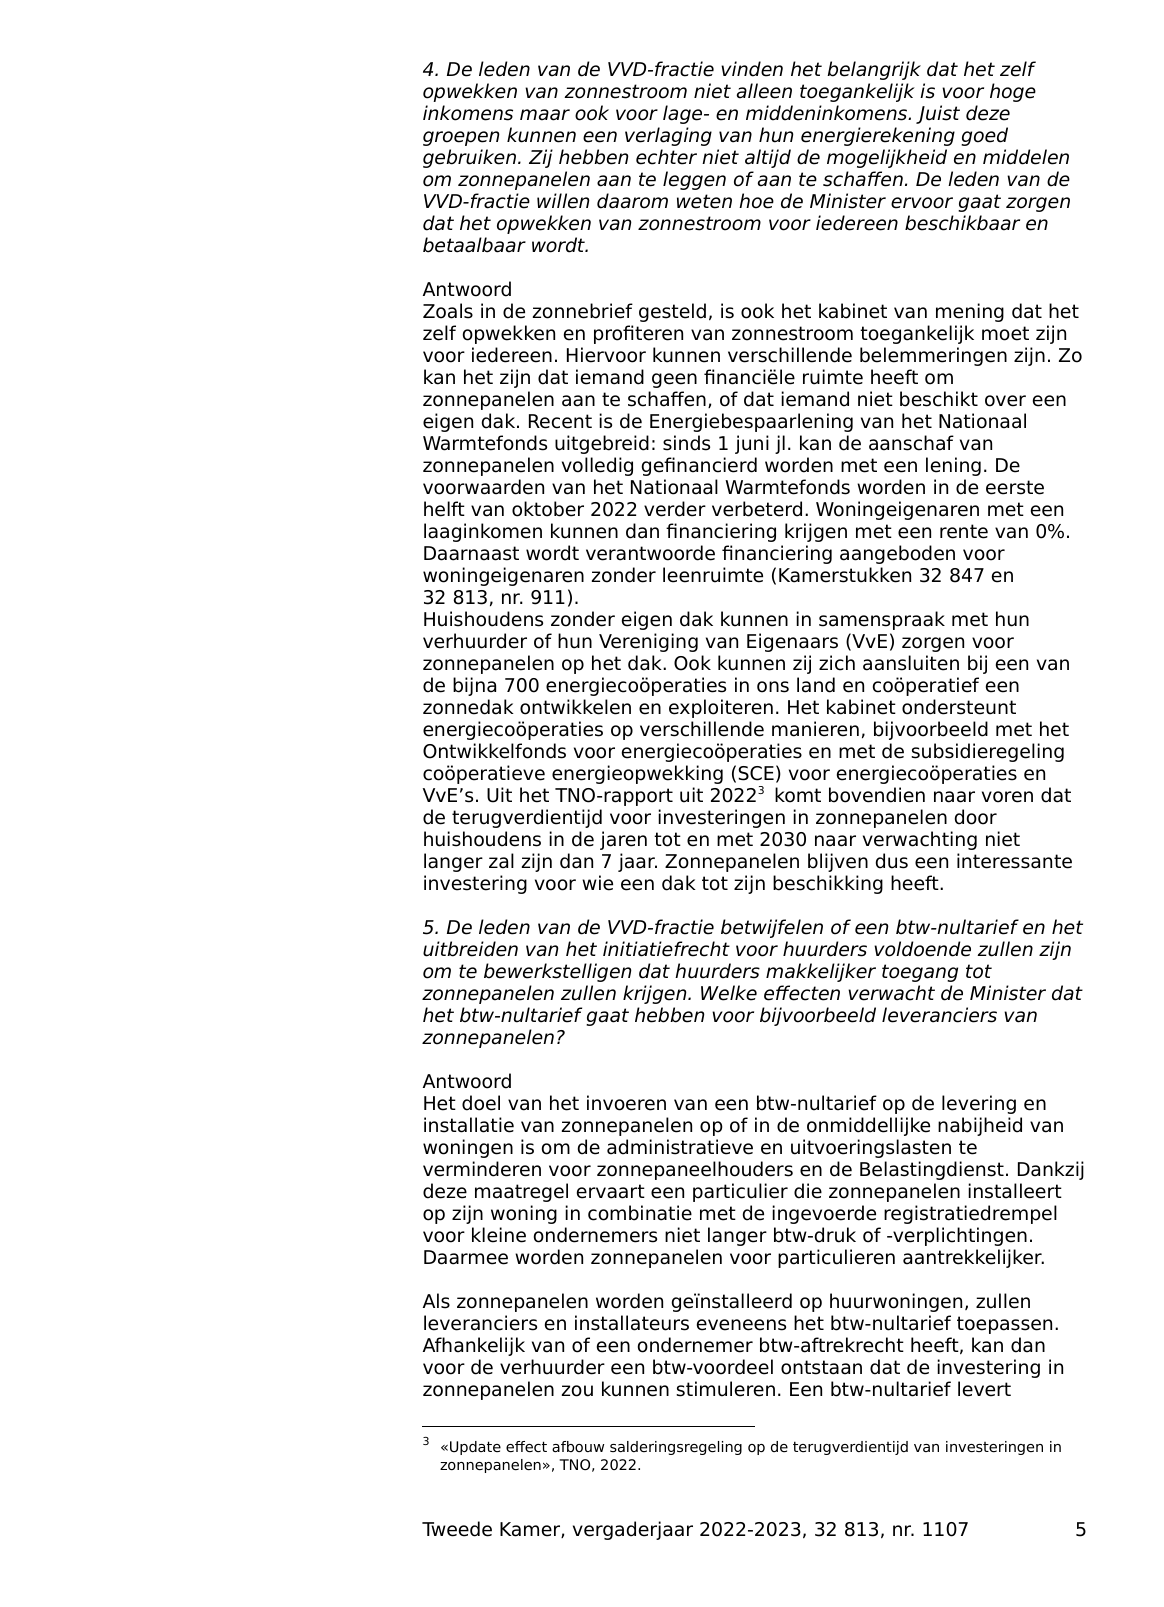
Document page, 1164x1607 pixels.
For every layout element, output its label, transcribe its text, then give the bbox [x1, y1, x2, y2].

text 5. De leden van de VVD-fractie betwijfelen of een btw-nultarief en het uitbreiden van het initiatiefrecht voor huurders voldoende zullen zijn om te bewerkstelligen dat huurders makkelijker toegang tot zonnepanelen zullen krijgen. Welke effecten verwacht de Minister dat het btw-nultarief gaat hebben voor bijvoorbeeld leveranciers van zonnepanelen? [422, 917, 1087, 1048]
text «Update effect afbouw salderingsregeling op de terugverdientijd van investeringen in zonnepanelen», TNO, 2022. [422, 1435, 1087, 1474]
text 4. De leden van de VVD-fractie vinden het belangrijk dat het zelf opwekken van zonnestroom niet alleen toegankelijk is voor hoge inkomens maar ook voor lage- en middeninkomens. Juist deze groepen kunnen een verlaging van hun energierekening goed gebruiken. Zij hebben echter niet altijd de mogelijkheid en middelen om zonnepanelen aan te leggen of aan te schaffen. De leden van de VVD-fractie willen daarom weten hoe de Minister ervoor gaat zorgen dat het opwekken van zonnestroom voor iedereen beschikbaar en betaalbaar wordt. [422, 59, 1087, 257]
text Zoals in de zonnebrief gesteld, is ook het kabinet van mening dat het zelf opwekken en profiteren van zonnestroom toegankelijk moet zijn voor iedereen. Hiervoor kunnen verschillende belemmeringen zijn. Zo kan het zijn dat iemand geen financiële ruimte heeft om zonnepanelen aan te schaffen, of dat iemand niet beschikt over een eigen dak. Recent is de Energiebespaarlening van het Nationaal Warmtefonds uitgebreid: sinds 1 juni jl. kan de aanschaf van zonnepanelen volledig gefinancierd worden met een lening. De voorwaarden van het Nationaal Warmtefonds worden in de eerste helft van oktober 2022 verder verbeterd. Woningeigenaren met een laaginkomen kunnen dan financiering krijgen met een rente van 0%. Daarnaast wordt verantwoorde financiering aangeboden voor woningeigenaren zonder leenruimte (Kamerstukken 32 847 en 32 813, nr. 911). [422, 301, 1087, 609]
text Als zonnepanelen worden geïnstalleerd op huurwoningen, zullen leveranciers en installateurs eveneens het btw-nultarief toepassen. Afhankelijk van of een ondernemer btw-aftrekrecht heeft, kan dan voor de verhuurder een btw-voordeel ontstaan dat de investering in zonnepanelen zou kunnen stimuleren. Een btw-nultarief levert [422, 1291, 1087, 1401]
text Huishoudens zonder eigen dak kunnen in samenspraak met hun verhuurder of hun Vereniging van Eigenaars (VvE) zorgen voor zonnepanelen op het dak. Ook kunnen zij zich aansluiten bij een van de bijna 700 energiecoöperaties in ons land en coöperatief een zonnedak ontwikkelen en exploiteren. Het kabinet ondersteunt energiecoöperaties op verschillende manieren, bijvoorbeeld met het Ontwikkelfonds voor energiecoöperaties en met de subsidieregeling coöperatieve energieopwekking (SCE) voor energiecoöperaties en VvE’s. Uit het TNO-rapport uit 2022 komt bovendien naar voren dat de terugverdientijd voor investeringen in zonnepanelen door huishoudens in de jaren tot en met 2030 naar verwachting niet langer zal zijn dan 7 jaar. Zonnepanelen blijven dus een interessante investering voor wie een dak tot zijn beschikking heeft. [422, 609, 1087, 894]
text Antwoord [422, 279, 1087, 301]
text Het doel van het invoeren van een btw-nultarief op de levering en installatie van zonnepanelen op of in de onmiddellijke nabijheid van woningen is om de administratieve en uitvoeringslasten te verminderen voor zonnepaneelhouders en de Belastingdienst. Dankzij deze maatregel ervaart een particulier die zonnepanelen installeert op zijn woning in combinatie met de ingevoerde registratiedrempel voor kleine ondernemers niet langer btw-druk of -verplichtingen. Daarmee worden zonnepanelen voor particulieren aantrekkelijker. [422, 1093, 1087, 1268]
text Antwoord [422, 1071, 1087, 1093]
